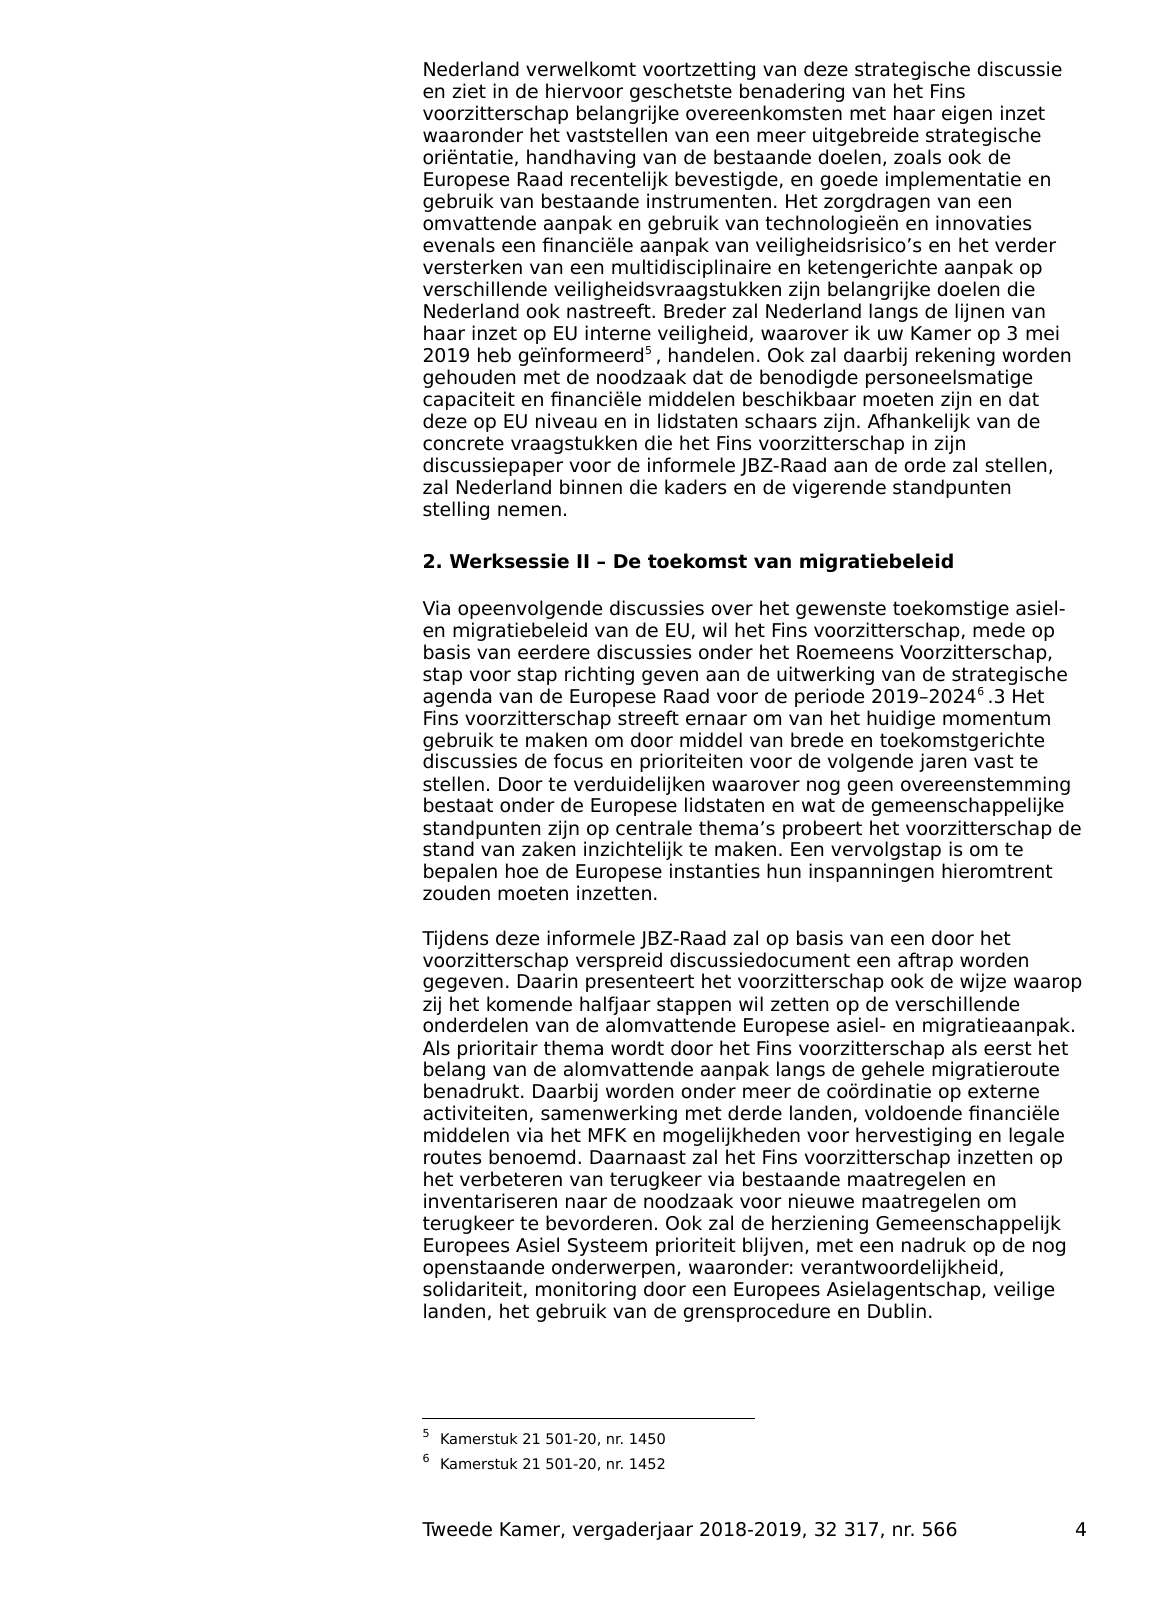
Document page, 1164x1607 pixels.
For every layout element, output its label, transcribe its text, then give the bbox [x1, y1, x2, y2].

text Kamerstuk 21 501-20, nr. 1452 [422, 1452, 1087, 1474]
subtitle 2. Werksessie II – De toekomst van migratiebeleid [422, 551, 1087, 573]
text Nederland verwelkomt voortzetting van deze strategische discussie en ziet in de hiervoor geschetste benadering van het Fins voorzitterschap belangrijke overeenkomsten met haar eigen inzet waaronder het vaststellen van een meer uitgebreide strategische oriëntatie, handhaving van de bestaande doelen, zoals ook de Europese Raad recentelijk bevestigde, en goede implementatie en gebruik van bestaande instrumenten. Het zorgdragen van een omvattende aanpak en gebruik van technologieën en innovaties evenals een financiële aanpak van veiligheidsrisico’s en het verder versterken van een multidisciplinaire en ketengerichte aanpak op verschillende veiligheidsvraagstukken zijn belangrijke doelen die Nederland ook nastreeft. Breder zal Nederland langs de lijnen van haar inzet op EU interne veiligheid, waarover ik uw Kamer op 3 mei 2019 heb geïnformeerd, handelen. Ook zal daarbij rekening worden gehouden met de noodzaak dat de benodigde personeelsmatige capaciteit en financiële middelen beschikbaar moeten zijn en dat deze op EU niveau en in lidstaten schaars zijn. Afhankelijk van de concrete vraagstukken die het Fins voorzitterschap in zijn discussiepaper voor de informele JBZ-Raad aan de orde zal stellen, zal Nederland binnen die kaders en de vigerende standpunten stelling nemen. [422, 59, 1087, 521]
text Als prioritair thema wordt door het Fins voorzitterschap als eerst het belang van de alomvattende aanpak langs de gehele migratieroute benadrukt. Daarbij worden onder meer de coördinatie op externe activiteiten, samenwerking met derde landen, voldoende financiële middelen via het MFK en mogelijkheden voor hervestiging en legale routes benoemd. Daarnaast zal het Fins voorzitterschap inzetten op het verbeteren van terugkeer via bestaande maatregelen en inventariseren naar de noodzaak voor nieuwe maatregelen om terugkeer te bevorderen. Ook zal de herziening Gemeenschappelijk Europees Asiel Systeem prioriteit blijven, met een nadruk op de nog openstaande onderwerpen, waaronder: verantwoordelijkheid, solidariteit, monitoring door een Europees Asielagentschap, veilige landen, het gebruik van de grensprocedure en Dublin. [422, 1037, 1087, 1323]
text Tijdens deze informele JBZ-Raad zal op basis van een door het voorzitterschap verspreid discussiedocument een aftrap worden gegeven. Daarin presenteert het voorzitterschap ook de wijze waarop zij het komende halfjaar stappen wil zetten op de verschillende onderdelen van de alomvattende Europese asiel- en migratieaanpak. [422, 927, 1087, 1037]
text Via opeenvolgende discussies over het gewenste toekomstige asiel- en migratiebeleid van de EU, wil het Fins voorzitterschap, mede op basis van eerdere discussies onder het Roemeens Voorzitterschap, stap voor stap richting geven aan de uitwerking van de strategische agenda van de Europese Raad voor de periode 2019–2024.3 Het Fins voorzitterschap streeft ernaar om van het huidige momentum gebruik te maken om door middel van brede en toekomstgerichte discussies de focus en prioriteiten voor de volgende jaren vast te stellen. Door te verduidelijken waarover nog geen overeenstemming bestaat onder de Europese lidstaten en wat de gemeenschappelijke standpunten zijn op centrale thema’s probeert het voorzitterschap de stand van zaken inzichtelijk te maken. Een vervolgstap is om te bepalen hoe de Europese instanties hun inspanningen hieromtrent zouden moeten inzetten. [422, 598, 1087, 905]
text Kamerstuk 21 501-20, nr. 1450 [422, 1427, 1087, 1449]
